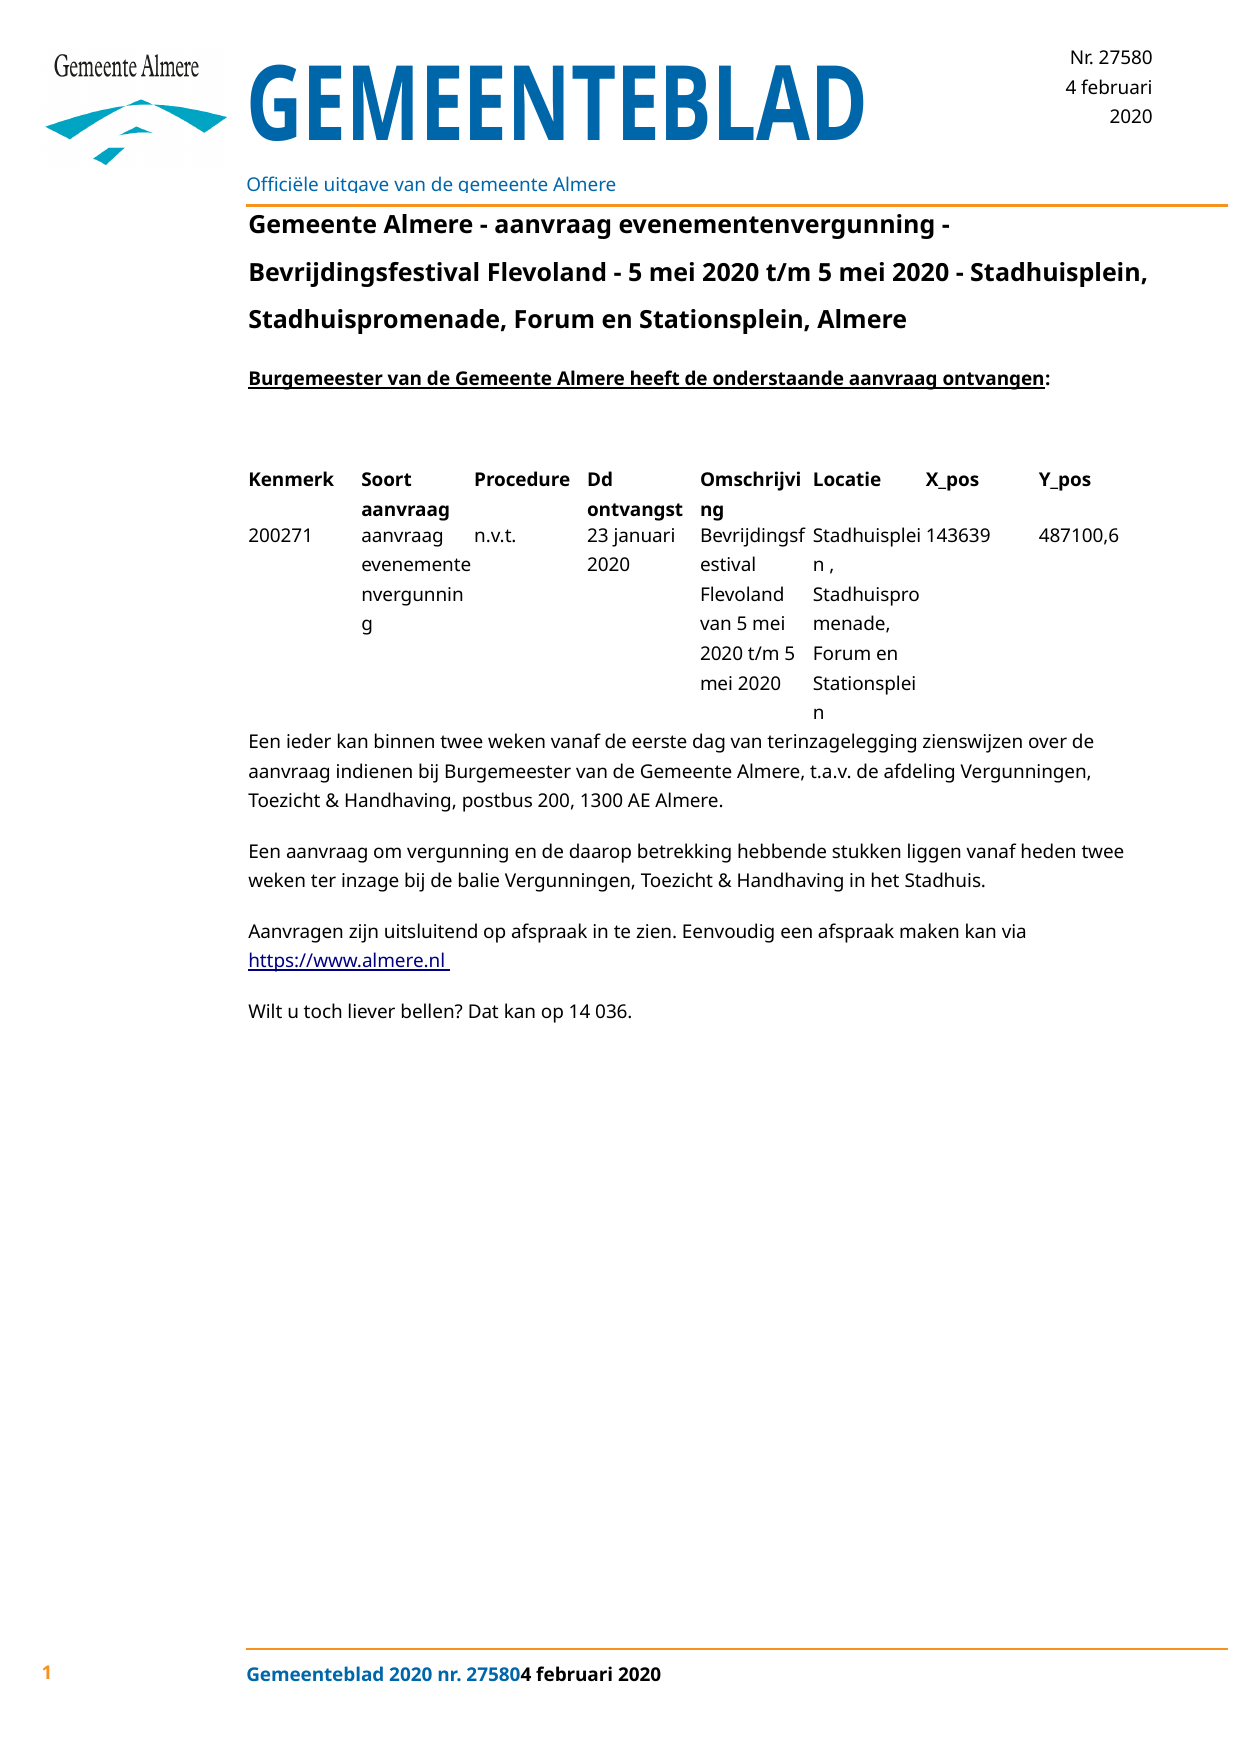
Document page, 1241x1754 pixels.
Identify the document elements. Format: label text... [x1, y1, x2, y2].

table_cell 487100,6 [1039, 522, 1152, 725]
text Burgemeester van de Gemeente Almere heeft de onderstaande aanvraag ontvangen: [248, 366, 1152, 391]
table_cell aanvraag evenementenvergunning [361, 522, 474, 725]
text Gemeente Almere - aanvraag evenementenvergunning - Bevrijdingsfestival Flevoland - 5 mei 2020 t/m 5 mei 2020 - Stadhuisplein, Stadhuispromenade, Forum en Stationsplein, Almere [248, 207, 1152, 336]
picture [41, 47, 231, 172]
table_cell Bevrijdingsfestival Flevoland van 5 mei 2020 t/m 5 mei 2020 [700, 522, 813, 725]
text Aanvragen zijn uitsluitend op afspraak in te zien. Eenvoudig een afspraak maken kan via https://www.almere.nl [248, 918, 1152, 973]
text Wilt u toch liever bellen? Dat kan op 14 036. [248, 998, 1152, 1023]
text Een ieder kan binnen twee weken vanaf de eerste dag van terinzagelegging zienswijzen over de aanvraag indienen bij Burgemeester van de Gemeente Almere, t.a.v. de afdeling Vergunningen, Toezicht & Handhaving, postbus 200, 1300 AE Almere. [248, 728, 1152, 813]
table_cell 200271 [248, 522, 361, 725]
table_header Y_pos [1039, 466, 1152, 522]
table_header Soort aanvraag [361, 466, 474, 522]
table_header Dd ontvangst [587, 466, 700, 522]
table_cell n.v.t. [474, 522, 587, 725]
text Een aanvraag om vergunning en de daarop betrekking hebbende stukken liggen vanaf heden twee weken ter inzage bij de balie Vergunningen, Toezicht & Handhaving in het Stadhuis. [248, 838, 1152, 893]
table_header X_pos [926, 466, 1038, 522]
table_header Locatie [813, 466, 926, 522]
table_cell 143639 [926, 522, 1038, 725]
table_cell 23 januari 2020 [587, 522, 700, 725]
table_header Omschrijving [700, 466, 813, 522]
table_header Kenmerk [248, 466, 361, 522]
table_cell Stadhuisplein , Stadhuispromenade, Forum en Stationsplein [813, 522, 926, 725]
table_header Procedure [474, 466, 587, 522]
